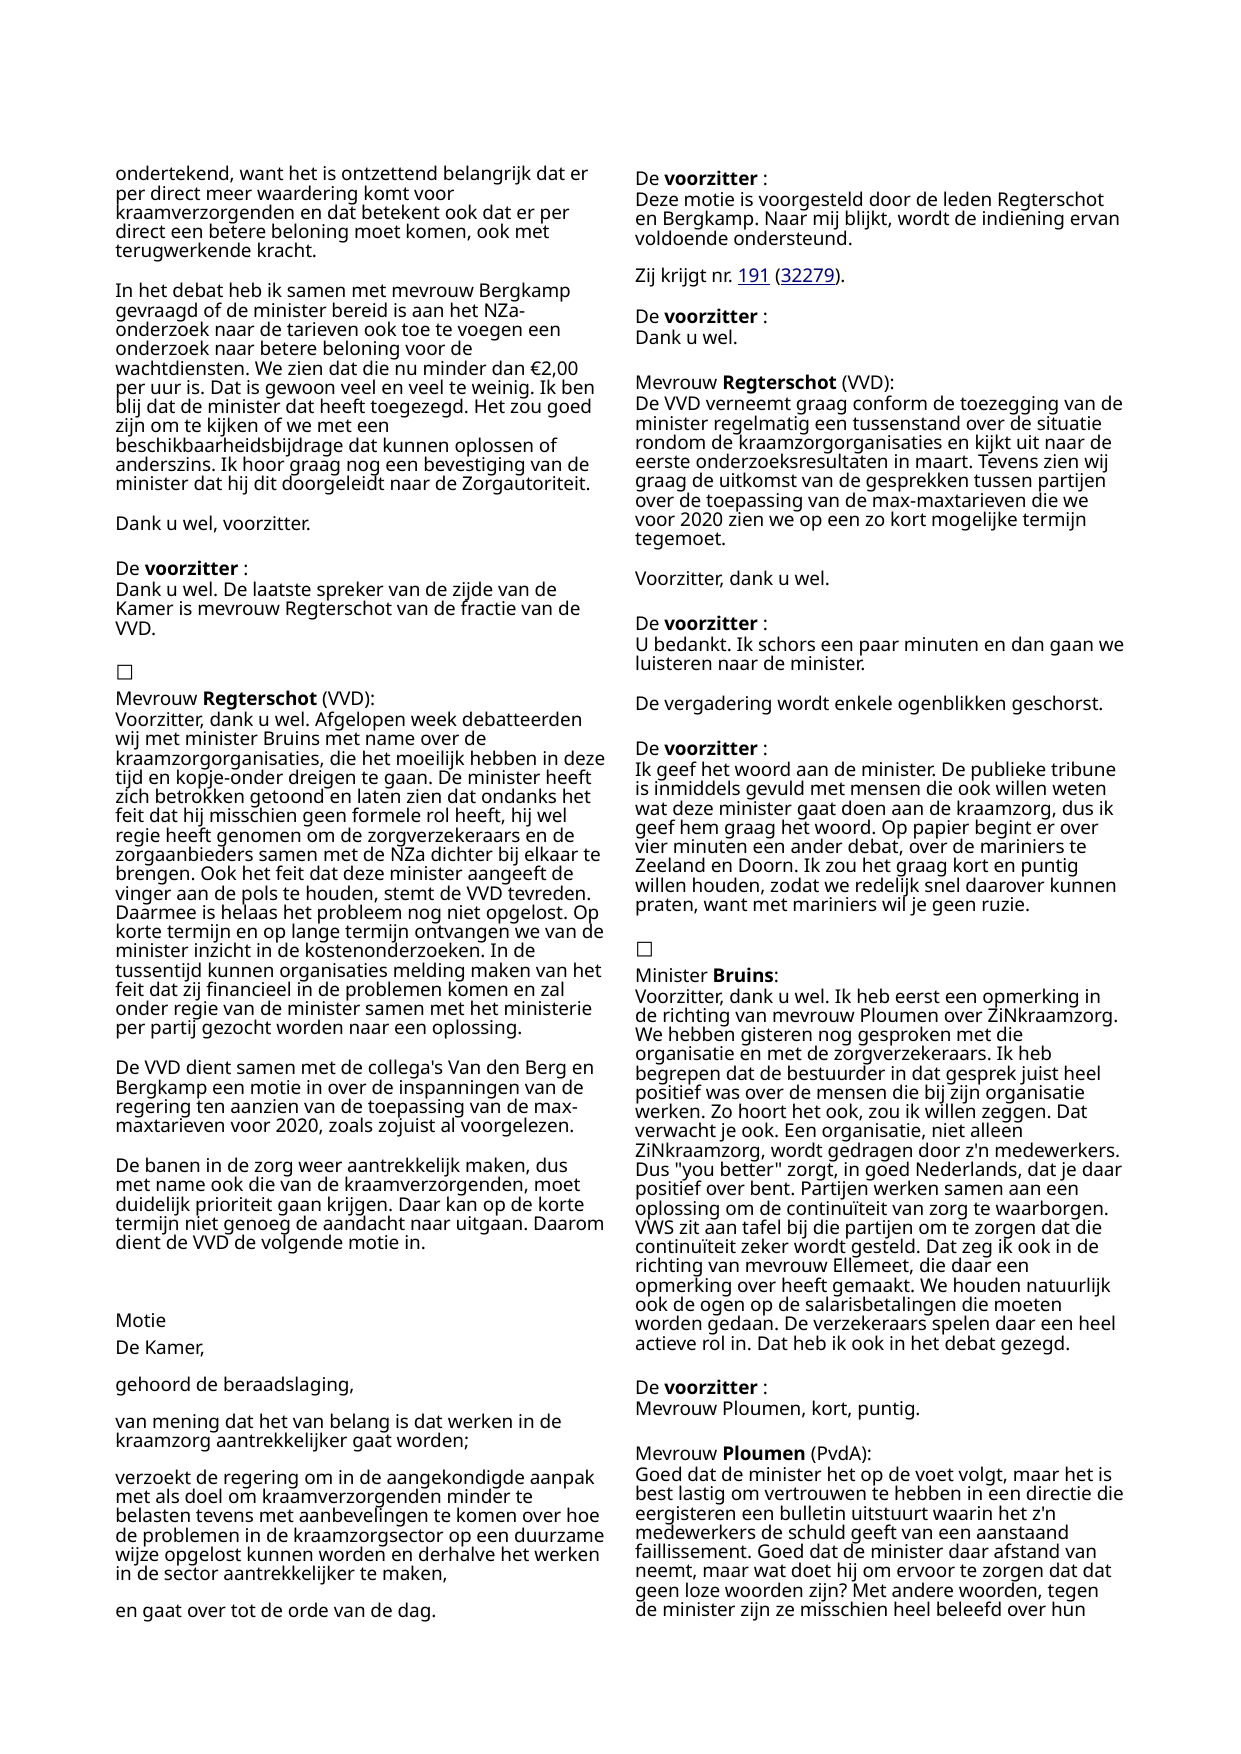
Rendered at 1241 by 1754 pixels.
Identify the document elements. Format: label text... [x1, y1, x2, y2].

text ⬜ [635, 936, 1125, 962]
text van mening dat het van belang is dat werken in de kraamzorg aantrekkelijker gaat worden; [115, 1413, 605, 1451]
text Minister Bruins: [635, 962, 1125, 988]
text ondertekend, want het is ontzettend belangrijk dat er per direct meer waardering komt voor kraamverzorgenden en dat betekent ook dat er per direct een betere beloning moet komen, ook met terugwerkende kracht. [115, 165, 605, 262]
text Mevrouw Ploumen, kort, puntig. [635, 1400, 1125, 1419]
text De voorzitter : [635, 735, 1125, 761]
text gehoord de beraadslaging, [115, 1376, 605, 1395]
text De voorzitter : [635, 165, 1125, 191]
text Dank u wel. De laatste spreker van de zijde van de Kamer is mevrouw Regterschot van de fractie van de VVD. [115, 581, 605, 639]
text Zij krijgt nr. 191 (32279). [635, 267, 1125, 286]
text De voorzitter : [635, 1374, 1125, 1400]
text De VVD dient samen met de collega's Van den Berg en Bergkamp een motie in over de inspanningen van de regering ten aanzien van de toepassing van de max-maxtarieven voor 2020, zoals zojuist al voorgelezen. [115, 1059, 605, 1136]
text De vergadering wordt enkele ogenblikken geschorst. [635, 695, 1125, 714]
text De voorzitter : [635, 610, 1125, 636]
text Mevrouw Ploumen (PvdA): [635, 1440, 1125, 1466]
text Goed dat de minister het op de voet volgt, maar het is best lastig om vertrouwen te hebben in een directie die eergisteren een bulletin uitstuurt waarin het z'n medewerkers de schuld geeft van een aanstaand faillissement. Goed dat de minister daar afstand van neemt, maar wat doet hij om ervoor te zorgen dat dat geen loze woorden zijn? Met andere woorden, tegen de minister zijn ze misschien heel beleefd over hun [635, 1466, 1125, 1620]
text Dank u wel, voorzitter. [115, 515, 605, 534]
text De voorzitter : [115, 555, 605, 581]
text Deze motie is voorgesteld door de leden Regterschot en Bergkamp. Naar mij blijkt, wordt de indiening ervan voldoende ondersteund. [635, 191, 1125, 249]
text De Kamer, [115, 1339, 605, 1358]
text Dank u wel. [635, 329, 1125, 349]
text Voorzitter, dank u wel. Ik heb eerst een opmerking in de richting van mevrouw Ploumen over ZiNkraamzorg. We hebben gisteren nog gesproken met die organisatie en met de zorgverzekeraars. Ik heb begrepen dat de bestuurder in dat gesprek juist heel positief was over de mensen die bij zijn organisatie werken. Zo hoort het ook, zou ik willen zeggen. Dat verwacht je ook. Een organisatie, niet alleen ZiNkraamzorg, wordt gedragen door z'n medewerkers. Dus "you better" zorgt, in goed Nederlands, dat je daar positief over bent. Partijen werken samen aan een oplossing om de continuïteit van zorg te waarborgen. VWS zit aan tafel bij die partijen om te zorgen dat die continuïteit zeker wordt gesteld. Dat zeg ik ook in de richting van mevrouw Ellemeet, die daar een opmerking over heeft gemaakt. We houden natuurlijk ook de ogen op de salarisbetalingen die moeten worden gedaan. De verzekeraars spelen daar een heel actieve rol in. Dat heb ik ook in het debat gezegd. [635, 988, 1125, 1354]
text ⬜ [115, 659, 605, 685]
text verzoekt de regering om in de aangekondigde aanpak met als doel om kraamverzorgenden minder te belasten tevens met aanbevelingen te komen over hoe de problemen in de kraamzorgsector op een duurzame wijze opgelost kunnen worden en derhalve het werken in de sector aantrekkelijker te maken, [115, 1469, 605, 1584]
text De voorzitter : [635, 304, 1125, 329]
text Mevrouw Regterschot (VVD): [115, 685, 605, 711]
text De banen in de zorg weer aantrekkelijk maken, dus met name ook die van de kraamverzorgenden, moet duidelijk prioriteit gaan krijgen. Daar kan op de korte termijn niet genoeg de aandacht naar uitgaan. Daarom dient de VVD de volgende motie in. [115, 1157, 605, 1253]
text en gaat over tot de orde van de dag. [115, 1602, 605, 1621]
text De VVD verneemt graag conform de toezegging van de minister regelmatig een tussenstand over de situatie rondom de kraamzorgorganisaties en kijkt uit naar de eerste onderzoeksresultaten in maart. Tevens zien wij graag de uitkomst van de gesprekken tussen partijen over de toepassing van de max-maxtarieven die we voor 2020 zien we op een zo kort mogelijke termijn tegemoet. [635, 395, 1125, 549]
text In het debat heb ik samen met mevrouw Bergkamp gevraagd of de minister bereid is aan het NZa-onderzoek naar de tarieven ook toe te voegen een onderzoek naar betere beloning voor de wachtdiensten. We zien dat die nu minder dan €2,00 per uur is. Dat is gewoon veel en veel te weinig. Ik ben blij dat de minister dat heeft toegezegd. Het zou goed zijn om te kijken of we met een beschikbaarheidsbijdrage dat kunnen oplossen of anderszins. Ik hoor graag nog een bevestiging van de minister dat hij dit doorgeleidt naar de Zorgautoriteit. [115, 282, 605, 494]
text Voorzitter, dank u wel. Afgelopen week debatteerden wij met minister Bruins met name over de kraamzorgorganisaties, die het moeilijk hebben in deze tijd en kopje-onder dreigen te gaan. De minister heeft zich betrokken getoond en laten zien dat ondanks het feit dat hij misschien geen formele rol heeft, hij wel regie heeft genomen om de zorgverzekeraars en de zorgaanbieders samen met de NZa dichter bij elkaar te brengen. Ook het feit dat deze minister aangeeft de vinger aan de pols te houden, stemt de VVD tevreden. Daarmee is helaas het probleem nog niet opgelost. Op korte termijn en op lange termijn ontvangen we van de minister inzicht in de kostenonderzoeken. In de tussentijd kunnen organisaties melding maken van het feit dat zij financieel in de problemen komen en zal onder regie van de minister samen met het ministerie per partij gezocht worden naar een oplossing. [115, 711, 605, 1039]
text Motie [115, 1307, 605, 1333]
text Mevrouw Regterschot (VVD): [635, 369, 1125, 395]
text Ik geef het woord aan de minister. De publieke tribune is inmiddels gevuld met mensen die ook willen weten wat deze minister gaat doen aan de kraamzorg, dus ik geef hem graag het woord. Op papier begint er over vier minuten een ander debat, over de mariniers te Zeeland en Doorn. Ik zou het graag kort en puntig willen houden, zodat we redelijk snel daarover kunnen praten, want met mariniers wil je geen ruzie. [635, 761, 1125, 915]
text Voorzitter, dank u wel. [635, 570, 1125, 589]
text U bedankt. Ik schors een paar minuten en dan gaan we luisteren naar de minister. [635, 636, 1125, 674]
